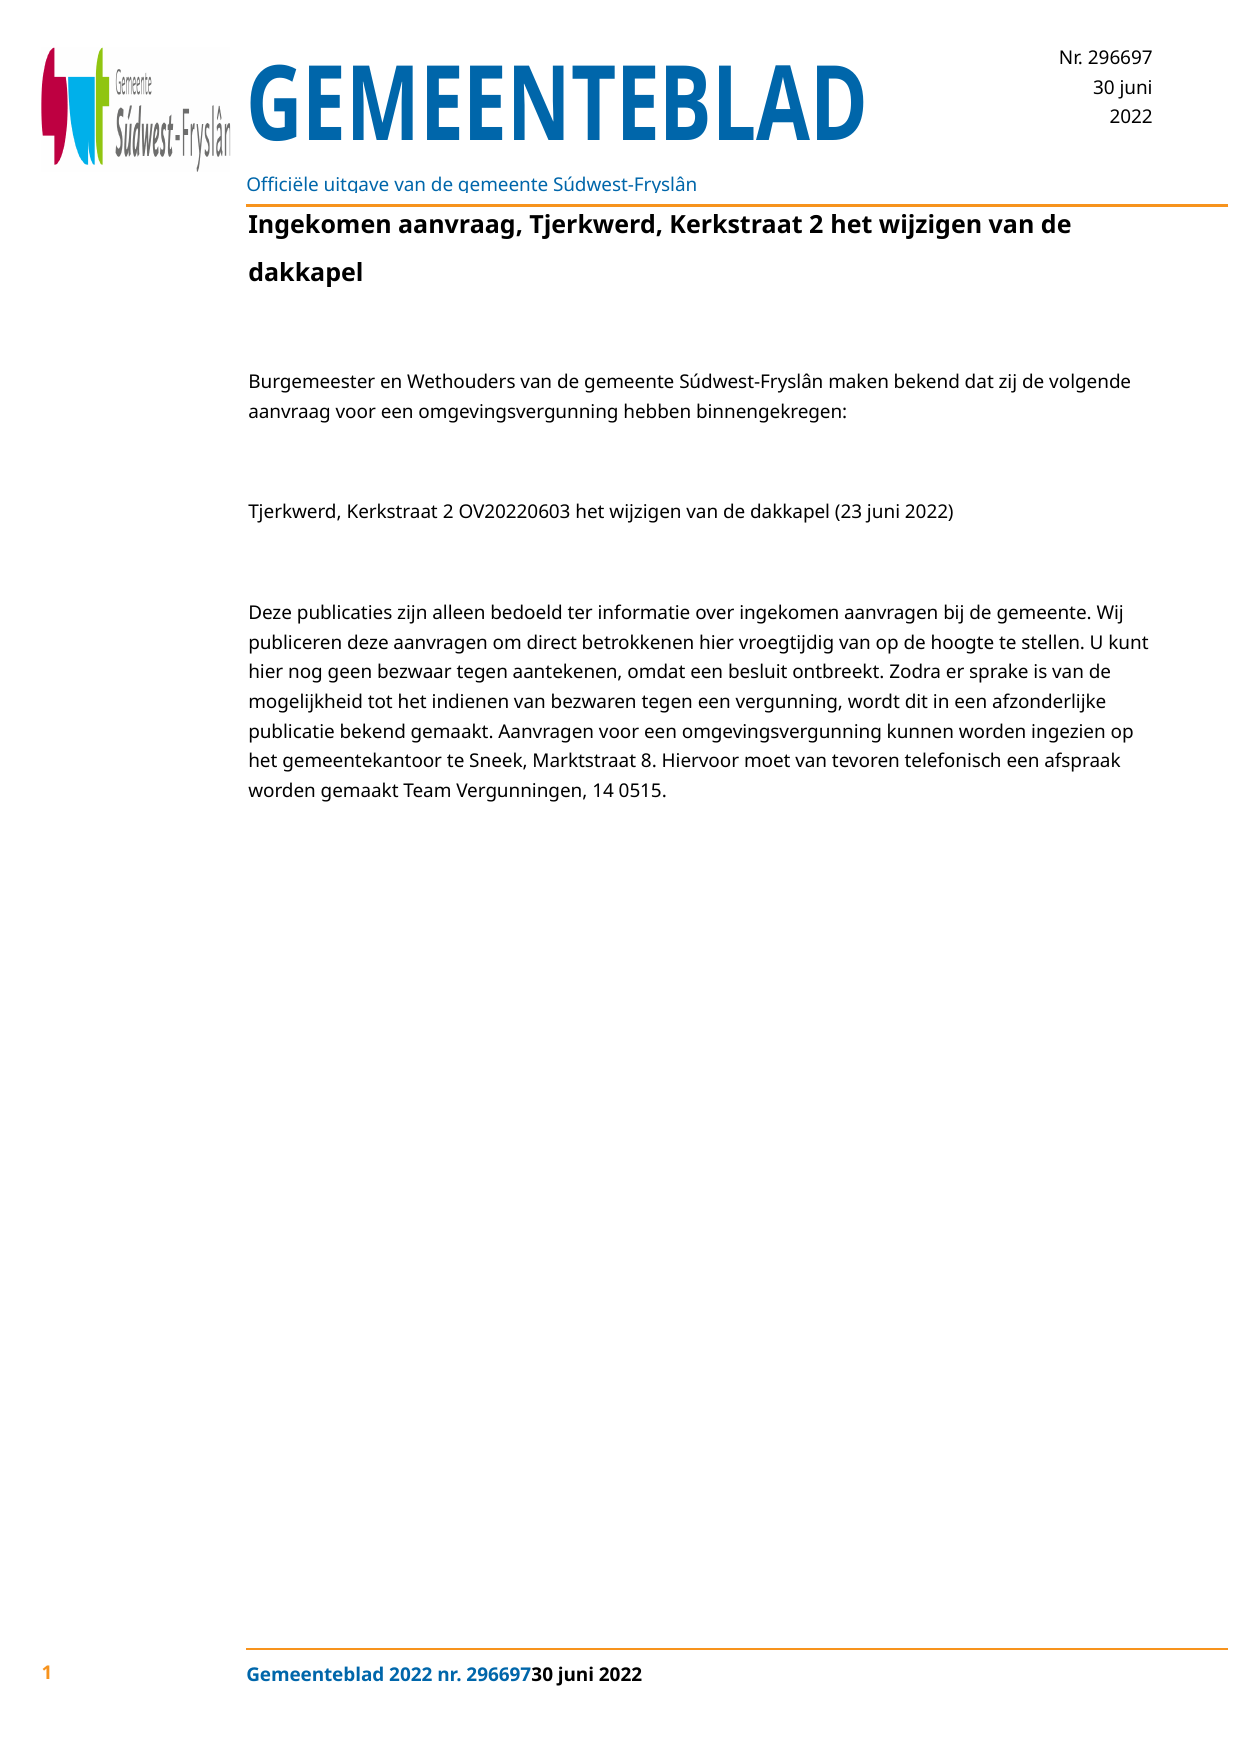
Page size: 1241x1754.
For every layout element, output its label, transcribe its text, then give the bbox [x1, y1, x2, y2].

text Deze publicaties zijn alleen bedoeld ter informatie over ingekomen aanvragen bij de gemeente. Wij publiceren deze aanvragen om direct betrokkenen hier vroegtijdig van op de hoogte te stellen. U kunt hier nog geen bezwaar tegen aantekenen, omdat een besluit ontbreekt. Zodra er sprake is van de mogelijkheid tot het indienen van bezwaren tegen een vergunning, wordt dit in een afzonderlijke publicatie bekend gemaakt. Aanvragen voor een omgevingsvergunning kunnen worden ingezien op het gemeentekantoor te Sneek, Marktstraat 8. Hiervoor moet van tevoren telefonisch een afspraak worden gemaakt Team Vergunningen, 14 0515. [248, 599, 1152, 803]
text Burgemeester en Wethouders van de gemeente Súdwest-Fryslân maken bekend dat zij de volgende aanvraag voor een omgevingsvergunning hebben binnengekregen: [248, 368, 1152, 424]
text Tjerkwerd, Kerkstraat 2 OV20220603 het wijzigen van de dakkapel (23 juni 2022) [248, 499, 1152, 524]
picture [41, 47, 231, 172]
text Ingekomen aanvraag, Tjerkwerd, Kerkstraat 2 het wijzigen van de dakkapel [248, 207, 1152, 288]
